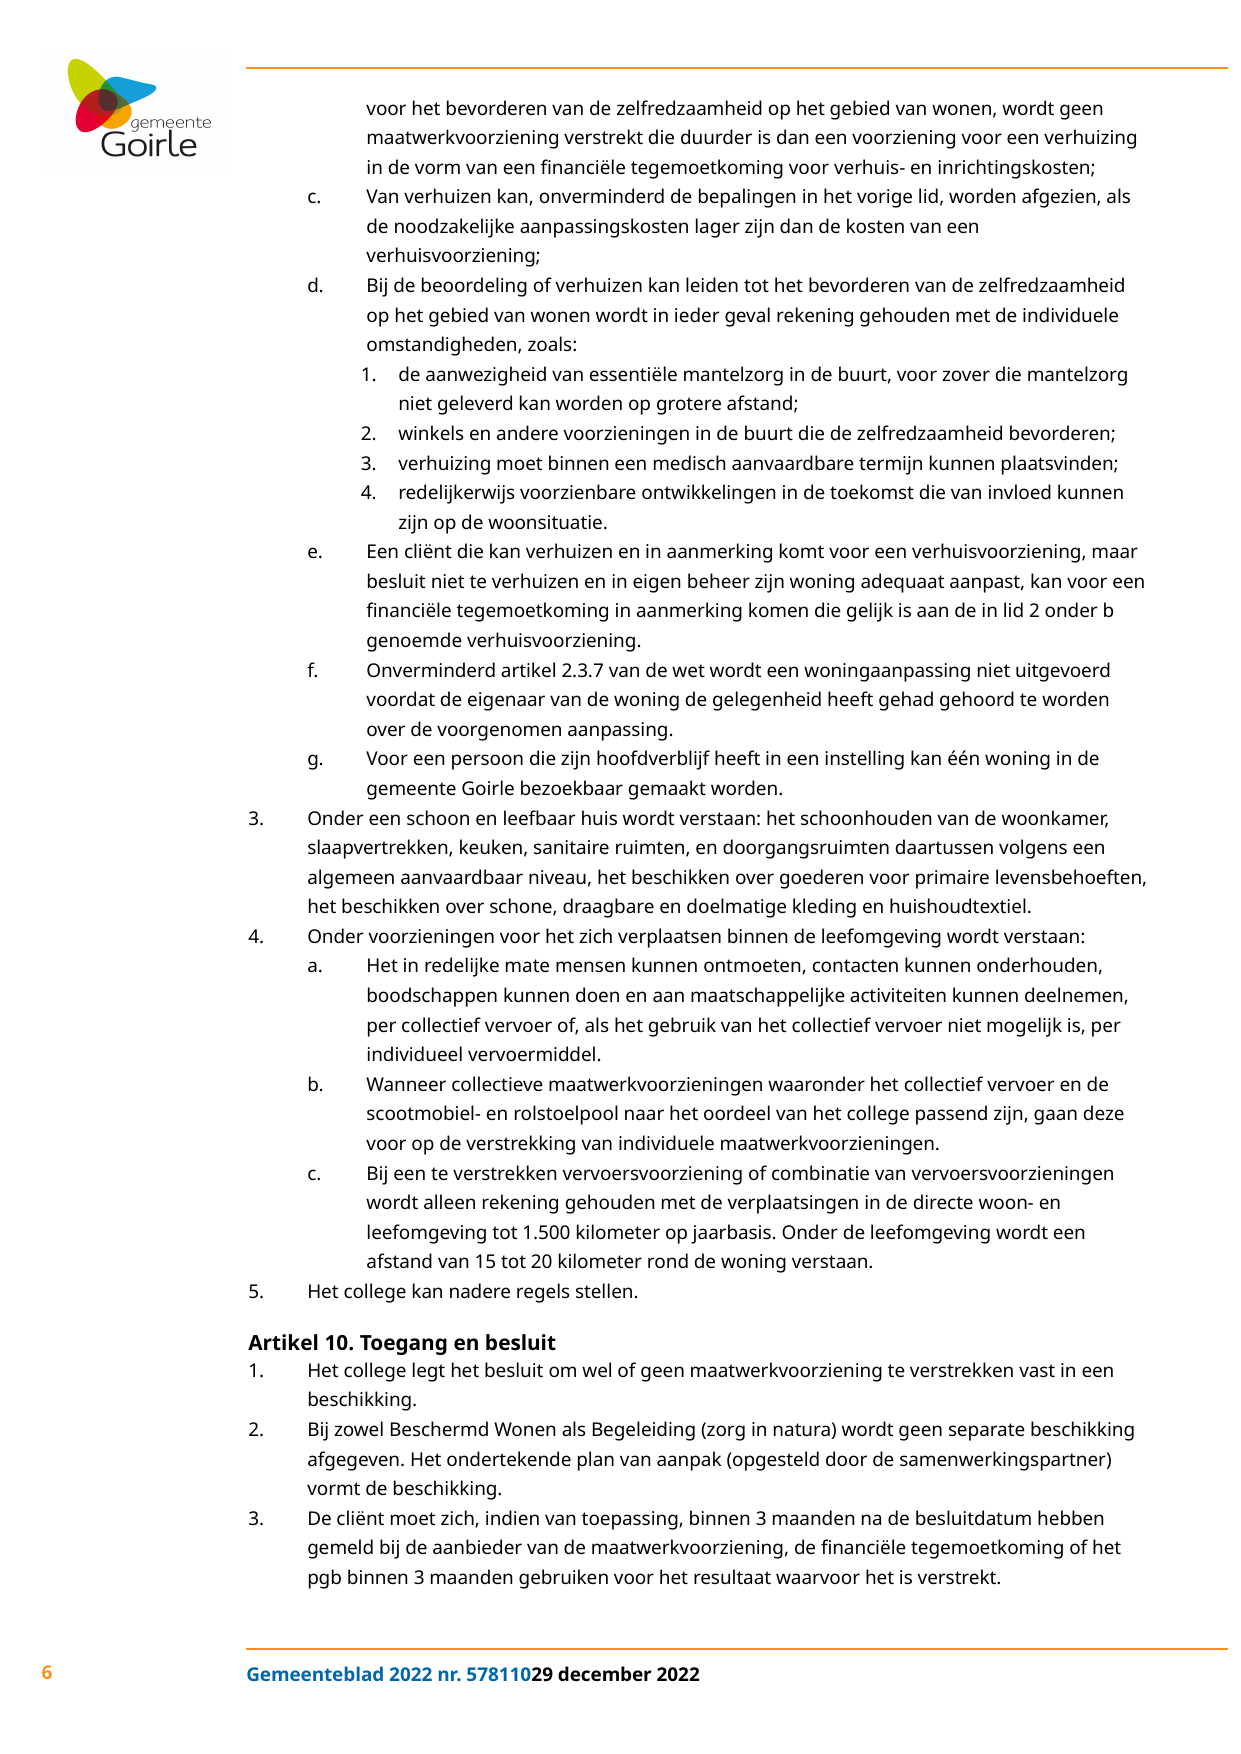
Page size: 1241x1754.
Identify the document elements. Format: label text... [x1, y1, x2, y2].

list Onder een schoon en leefbaar huis wordt verstaan: het schoonhouden van de woonkamer, slaapvertrekken, keuken, sanitaire ruimten, en doorgangsruimten daartussen volgens een algemeen aanvaardbaar niveau, het beschikken over goederen voor primaire levensbehoeften, het beschikken over schone, draagbare en doelmatige kleding en huishoudtextiel. [248, 805, 1152, 919]
text Artikel 10. Toegang en besluit [248, 1328, 1152, 1357]
list winkels en andere voorzieningen in de buurt die de zelfredzaamheid bevorderen; [361, 420, 1152, 446]
list Onverminderd artikel 2.3.7 van de wet wordt een woningaanpassing niet uitgevoerd voordat de eigenaar van de woning de gelegenheid heeft gehad gehoord te worden over de voorgenomen aanpassing. [307, 657, 1152, 742]
list Het in redelijke mate mensen kunnen ontmoeten, contacten kunnen onderhouden, boodschappen kunnen doen en aan maatschappelijke activiteiten kunnen deelnemen, per collectief vervoer of, als het gebruik van het collectief vervoer niet mogelijk is, per individueel vervoermiddel. [307, 953, 1152, 1067]
list verhuizing moet binnen een medisch aanvaardbare termijn kunnen plaatsvinden; [361, 450, 1152, 476]
list Voor een persoon die zijn hoofdverblijf heeft in een instelling kan één woning in de gemeente Goirle bezoekbaar gemaakt worden. [307, 746, 1152, 801]
list Een cliënt die kan verhuizen en in aanmerking komt voor een verhuisvoorziening, maar besluit niet te verhuizen en in eigen beheer zijn woning adequaat aanpast, kan voor een financiële tegemoetkoming in aanmerking komen die gelijk is aan de in lid 2 onder b genoemde verhuisvoorziening. [307, 538, 1152, 653]
list De cliënt moet zich, indien van toepassing, binnen 3 maanden na de besluitdatum hebben gemeld bij de aanbieder van de maatwerkvoorziening, de financiële tegemoetkoming of het pgb binnen 3 maanden gebruiken voor het resultaat waarvoor het is verstrekt. [248, 1505, 1152, 1590]
list Bij de beoordeling of verhuizen kan leiden tot het bevorderen van de zelfredzaamheid op het gebied van wonen wordt in ieder geval rekening gehouden met de individuele omstandigheden, zoals: [307, 272, 1152, 357]
list Van verhuizen kan, onverminderd de bepalingen in het vorige lid, worden afgezien, als de noodzakelijke aanpassingskosten lager zijn dan de kosten van een verhuisvoorziening; [307, 183, 1152, 268]
list Bij zowel Beschermd Wonen als Begeleiding (zorg in natura) wordt geen separate beschikking afgegeven. Het ondertekende plan van aanpak (opgesteld door de samenwerkingspartner) vormt de beschikking. [248, 1416, 1152, 1501]
list Bij een te verstrekken vervoersvoorziening of combinatie van vervoersvoorzieningen wordt alleen rekening gehouden met de verplaatsingen in de directe woon- en leefomgeving tot 1.500 kilometer op jaarbasis. Onder de leefomgeving wordt een afstand van 15 tot 20 kilometer rond de woning verstaan. [307, 1160, 1152, 1274]
picture [41, 47, 231, 172]
list Onder voorzieningen voor het zich verplaatsen binnen de leefomgeving wordt verstaan: [248, 923, 1152, 949]
list de aanwezigheid van essentiële mantelzorg in de buurt, voor zover die mantelzorg niet geleverd kan worden op grotere afstand; [361, 361, 1152, 416]
list Wanneer collectieve maatwerkvoorzieningen waaronder het collectief vervoer en de scootmobiel- en rolstoelpool naar het oordeel van het college passend zijn, gaan deze voor op de verstrekking van individuele maatwerkvoorzieningen. [307, 1071, 1152, 1156]
list Het college kan nadere regels stellen. [248, 1278, 1152, 1304]
list redelijkerwijs voorzienbare ontwikkelingen in de toekomst die van invloed kunnen zijn op de woonsituatie. [361, 479, 1152, 535]
list Het college legt het besluit om wel of geen maatwerkvoorziening te verstrekken vast in een beschikking. [248, 1357, 1152, 1412]
list voor het bevorderen van de zelfredzaamheid op het gebied van wonen, wordt geen maatwerkvoorziening verstrekt die duurder is dan een voorziening voor een verhuizing in de vorm van een financiële tegemoetkoming voor verhuis- en inrichtingskosten; [307, 95, 1152, 180]
